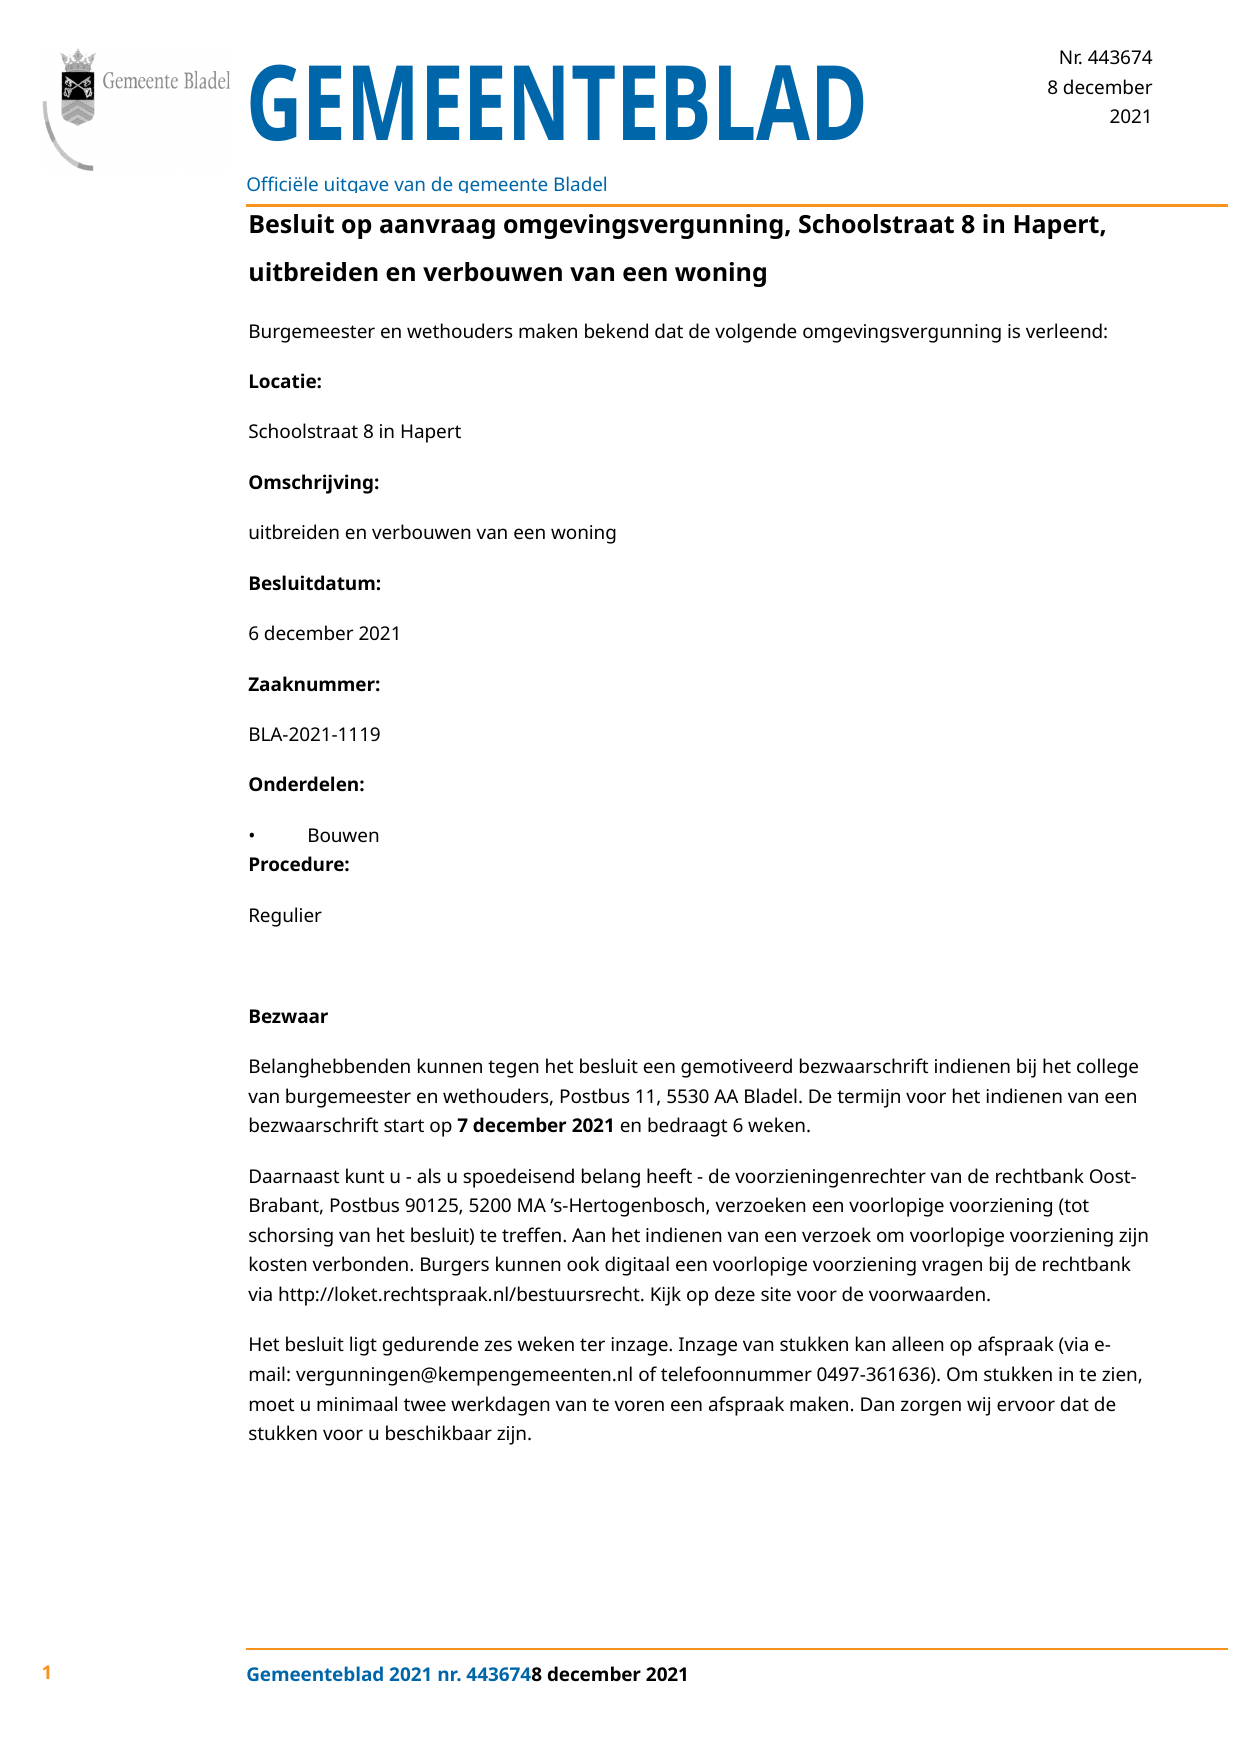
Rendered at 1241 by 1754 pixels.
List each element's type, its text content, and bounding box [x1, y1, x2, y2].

text uitbreiden en verbouwen van een woning [248, 519, 1152, 545]
text Schoolstraat 8 in Hapert [248, 419, 1152, 444]
text Locatie: [248, 368, 1152, 394]
text Daarnaast kunt u - als u spoedeisend belang heeft - de voorzieningenrechter van de rechtbank Oost-Brabant, Postbus 90125, 5200 MA ’s-Hertogenbosch, verzoeken een voorlopige voorziening (tot schorsing van het besluit) te treffen. Aan het indienen van een verzoek om voorlopige voorziening zijn kosten verbonden. Burgers kunnen ook digitaal een voorlopige voorziening vragen bij de rechtbank via http://loket.rechtspraak.nl/bestuursrecht. Kijk op deze site voor de voorwaarden. [248, 1163, 1152, 1307]
text 6 december 2021 [248, 620, 1152, 646]
text Burgemeester en wethouders maken bekend dat de volgende omgevingsvergunning is verleend: [248, 318, 1152, 344]
picture [41, 47, 231, 172]
text Besluitdatum: [248, 570, 1152, 596]
text Regulier [248, 902, 1152, 928]
text Zaaknummer: [248, 671, 1152, 697]
text Belanghebbenden kunnen tegen het besluit een gemotiveerd bezwaarschrift indienen bij het college van burgemeester en wethouders, Postbus 11, 5530 AA Bladel. De termijn voor het indienen van een bezwaarschrift start op 7 december 2021 en bedraagt 6 weken. [248, 1053, 1152, 1138]
text Het besluit ligt gedurende zes weken ter inzage. Inzage van stukken kan alleen op afspraak (via e-mail: vergunningen@kempengemeenten.nl of telefoonnummer 0497-361636). Om stukken in te zien, moet u minimaal twee werkdagen van te voren een afspraak maken. Dan zorgen wij ervoor dat de stukken voor u beschikbaar zijn. [248, 1332, 1152, 1446]
list Bouwen [248, 822, 1152, 848]
text Omschrijving: [248, 469, 1152, 495]
text Besluit op aanvraag omgevingsvergunning, Schoolstraat 8 in Hapert, uitbreiden en verbouwen van een woning [248, 207, 1152, 288]
text Bezwaar [248, 1003, 1152, 1029]
text Onderdelen: [248, 772, 1152, 797]
text Procedure: [248, 852, 1152, 877]
text BLA-2021-1119 [248, 721, 1152, 747]
